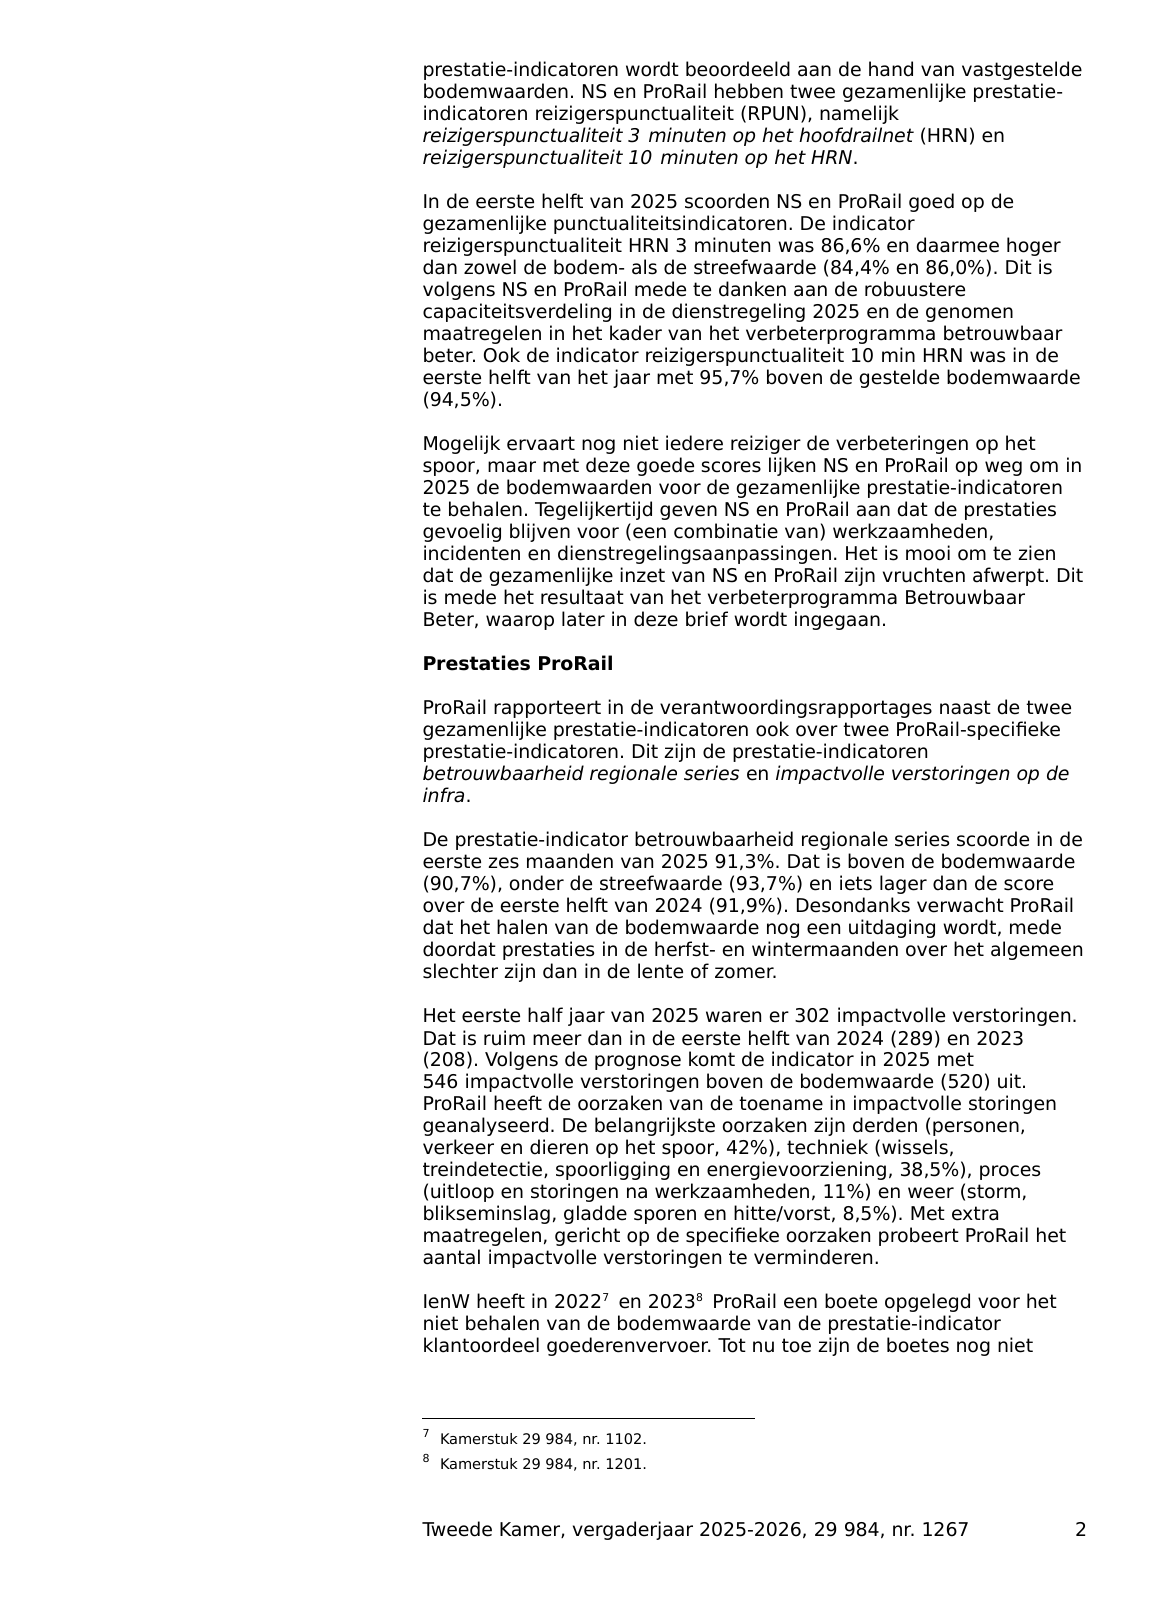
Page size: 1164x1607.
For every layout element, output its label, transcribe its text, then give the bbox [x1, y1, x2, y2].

text ProRail rapporteert in de verantwoordingsrapportages naast de twee gezamenlijke prestatie-indicatoren ook over twee ProRail-specifieke prestatie-indicatoren. Dit zijn de prestatie-indicatoren betrouwbaarheid regionale series en impactvolle verstoringen op de infra. [422, 697, 1087, 807]
text Het eerste half jaar van 2025 waren er 302 impactvolle verstoringen. Dat is ruim meer dan in de eerste helft van 2024 (289) en 2023 (208). Volgens de prognose komt de indicator in 2025 met 546 impactvolle verstoringen boven de bodemwaarde (520) uit. ProRail heeft de oorzaken van de toename in impactvolle storingen geanalyseerd. De belangrijkste oorzaken zijn derden (personen, verkeer en dieren op het spoor, 42%), techniek (wissels, treindetectie, spoorligging en energievoorziening, 38,5%), proces (uitloop en storingen na werkzaamheden, 11%) en weer (storm, blikseminslag, gladde sporen en hitte/vorst, 8,5%). Met extra maatregelen, gericht op de specifieke oorzaken probeert ProRail het aantal impactvolle verstoringen te verminderen. [422, 1005, 1087, 1269]
text prestatie-indicatoren wordt beoordeeld aan de hand van vastgestelde bodemwaarden. NS en ProRail hebben twee gezamenlijke prestatie-indicatoren reizigerspunctualiteit (RPUN), namelijk reizigerspunctualiteit 3 minuten op het hoofdrailnet (HRN) en reizigerspunctualiteit 10 minuten op het HRN. [422, 59, 1087, 169]
text Kamerstuk 29 984, nr. 1201. [422, 1452, 1087, 1474]
text Kamerstuk 29 984, nr. 1102. [422, 1427, 1087, 1449]
text Mogelijk ervaart nog niet iedere reiziger de verbeteringen op het spoor, maar met deze goede scores lijken NS en ProRail op weg om in 2025 de bodemwaarden voor de gezamenlijke prestatie-indicatoren te behalen. Tegelijkertijd geven NS en ProRail aan dat de prestaties gevoelig blijven voor (een combinatie van) werkzaamheden, incidenten en dienstregelingsaanpassingen. Het is mooi om te zien dat de gezamenlijke inzet van NS en ProRail zijn vruchten afwerpt. Dit is mede het resultaat van het verbeterprogramma Betrouwbaar Beter, waarop later in deze brief wordt ingegaan. [422, 433, 1087, 631]
subtitle Prestaties ProRail [422, 653, 1087, 675]
text De prestatie-indicator betrouwbaarheid regionale series scoorde in de eerste zes maanden van 2025 91,3%. Dat is boven de bodemwaarde (90,7%), onder de streefwaarde (93,7%) en iets lager dan de score over de eerste helft van 2024 (91,9%). Desondanks verwacht ProRail dat het halen van de bodemwaarde nog een uitdaging wordt, mede doordat prestaties in de herfst- en wintermaanden over het algemeen slechter zijn dan in de lente of zomer. [422, 829, 1087, 983]
text IenW heeft in 2022 en 2023 ProRail een boete opgelegd voor het niet behalen van de bodemwaarde van de prestatie-indicator klantoordeel goederenvervoer. Tot nu toe zijn de boetes nog niet [422, 1291, 1087, 1357]
text In de eerste helft van 2025 scoorden NS en ProRail goed op de gezamenlijke punctualiteitsindicatoren. De indicator reizigerspunctualiteit HRN 3 minuten was 86,6% en daarmee hoger dan zowel de bodem- als de streefwaarde (84,4% en 86,0%). Dit is volgens NS en ProRail mede te danken aan de robuustere capaciteitsverdeling in de dienstregeling 2025 en de genomen maatregelen in het kader van het verbeterprogramma betrouwbaar beter. Ook de indicator reizigerspunctualiteit 10 min HRN was in de eerste helft van het jaar met 95,7% boven de gestelde bodemwaarde (94,5%). [422, 191, 1087, 411]
